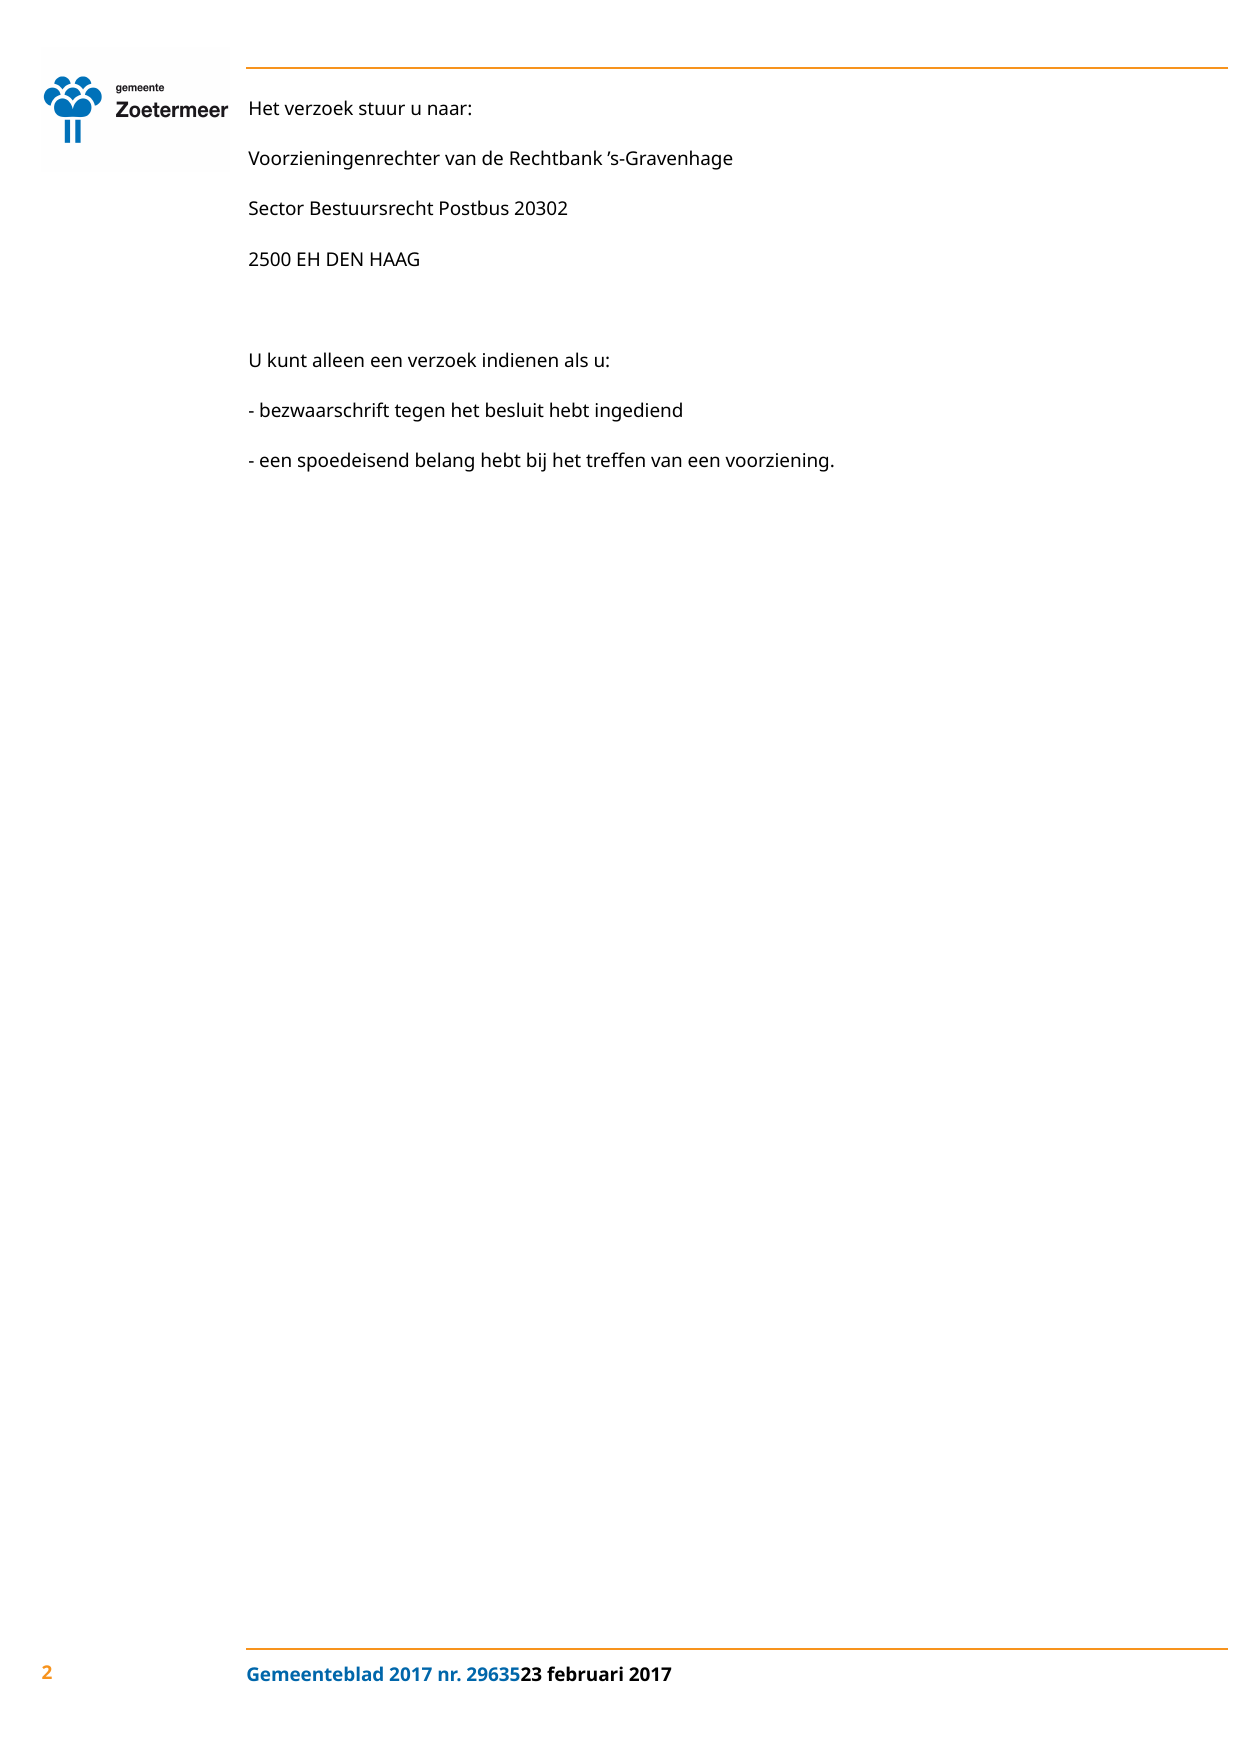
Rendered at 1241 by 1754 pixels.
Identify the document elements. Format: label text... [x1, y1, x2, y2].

text Voorzieningenrechter van de Rechtbank ’s-Gravenhage [248, 145, 1152, 171]
text Het verzoek stuur u naar: [248, 95, 1152, 121]
text Sector Bestuursrecht Postbus 20302 [248, 196, 1152, 221]
text - een spoedeisend belang hebt bij het treffen van een voorziening. [248, 448, 1152, 473]
text - bezwaarschrift tegen het besluit hebt ingediend [248, 397, 1152, 423]
picture [41, 47, 231, 172]
text 2500 EH DEN HAAG [248, 246, 1152, 272]
text U kunt alleen een verzoek indienen als u: [248, 347, 1152, 373]
